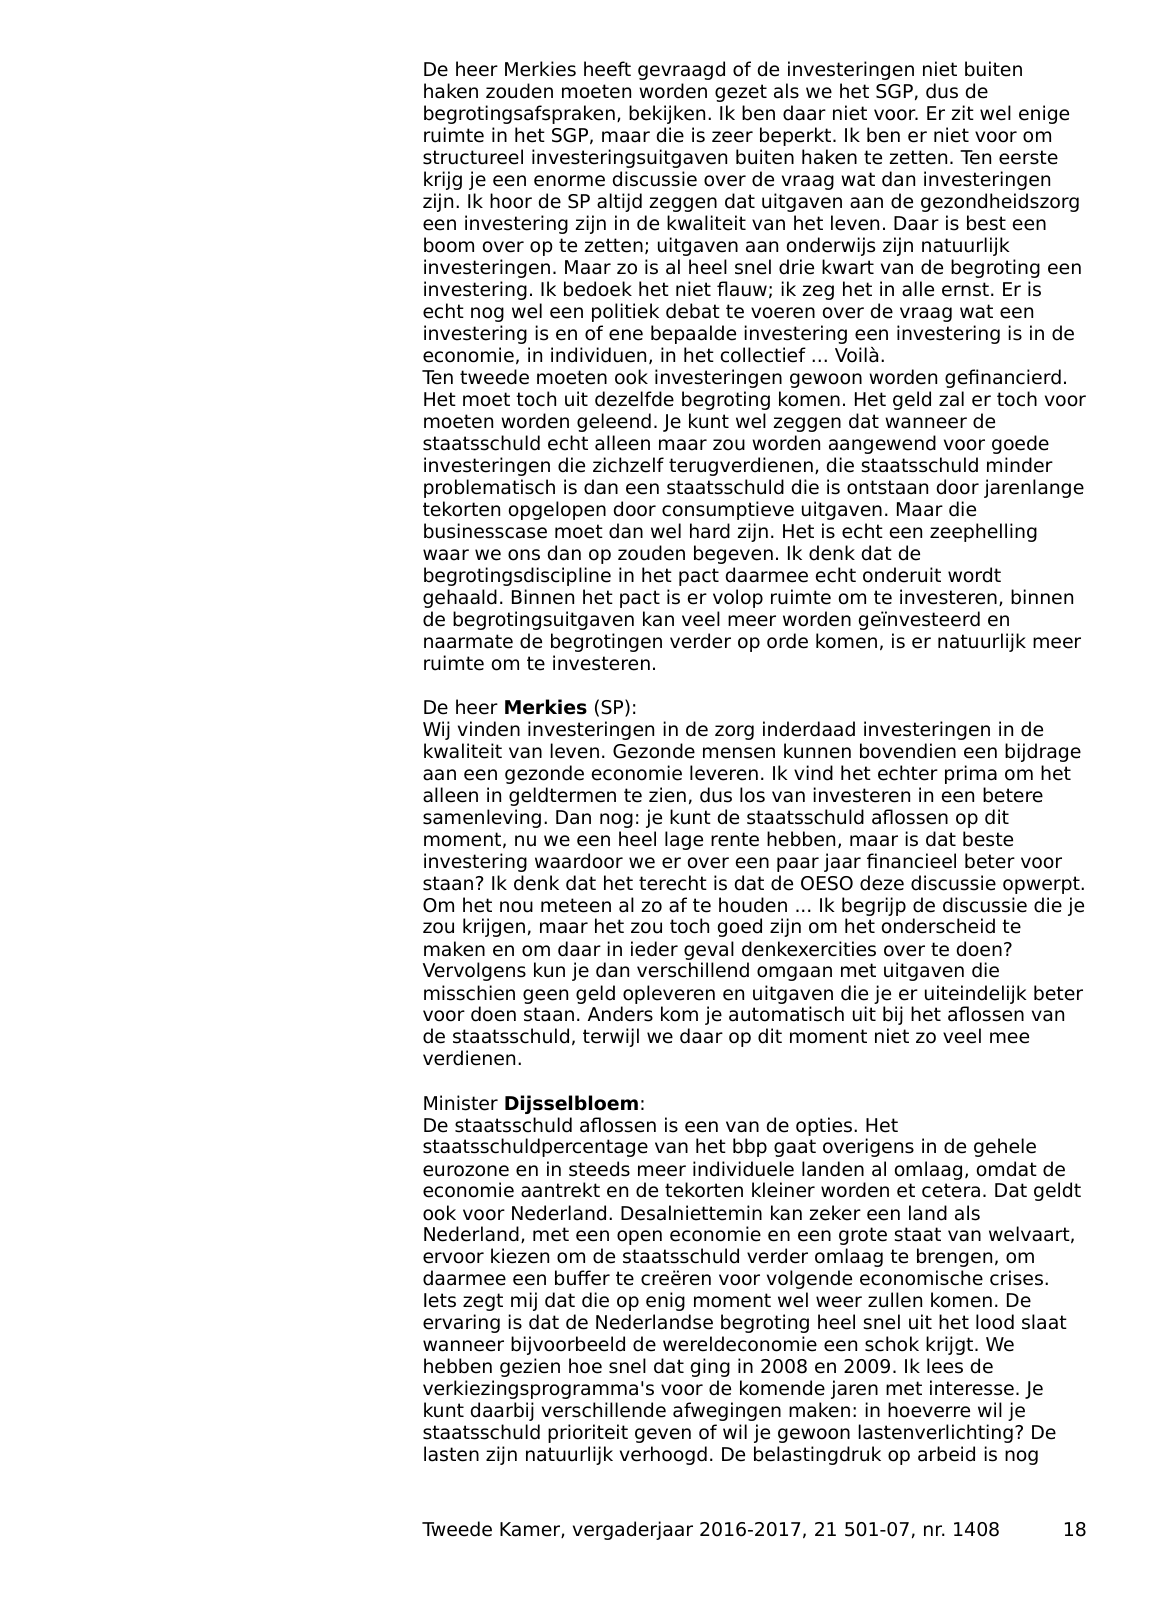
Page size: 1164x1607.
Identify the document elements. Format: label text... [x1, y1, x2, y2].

text De staatsschuld aflossen is een van de opties. Het staatsschuldpercentage van het bbp gaat overigens in de gehele eurozone en in steeds meer individuele landen al omlaag, omdat de economie aantrekt en de tekorten kleiner worden et cetera. Dat geldt ook voor Nederland. Desalniettemin kan zeker een land als Nederland, met een open economie en een grote staat van welvaart, ervoor kiezen om de staatsschuld verder omlaag te brengen, om daarmee een buffer te creëren voor volgende economische crises. Iets zegt mij dat die op enig moment wel weer zullen komen. De ervaring is dat de Nederlandse begroting heel snel uit het lood slaat wanneer bijvoorbeeld de wereldeconomie een schok krijgt. We hebben gezien hoe snel dat ging in 2008 en 2009. Ik lees de verkiezingsprogramma's voor de komende jaren met interesse. Je kunt daarbij verschillende afwegingen maken: in hoeverre wil je staatsschuld prioriteit geven of wil je gewoon lastenverlichting? De lasten zijn natuurlijk verhoogd. De belastingdruk op arbeid is nog [422, 1114, 1087, 1466]
text Minister Dijsselbloem: [422, 1092, 1087, 1114]
text Ten tweede moeten ook investeringen gewoon worden gefinancierd. Het moet toch uit dezelfde begroting komen. Het geld zal er toch voor moeten worden geleend. Je kunt wel zeggen dat wanneer de staatsschuld echt alleen maar zou worden aangewend voor goede investeringen die zichzelf terugverdienen, die staatsschuld minder problematisch is dan een staatsschuld die is ontstaan door jarenlange tekorten opgelopen door consumptieve uitgaven. Maar die businesscase moet dan wel hard zijn. Het is echt een zeephelling waar we ons dan op zouden begeven. Ik denk dat de begrotingsdiscipline in het pact daarmee echt onderuit wordt gehaald. Binnen het pact is er volop ruimte om te investeren, binnen de begrotingsuitgaven kan veel meer worden geïnvesteerd en naarmate de begrotingen verder op orde komen, is er natuurlijk meer ruimte om te investeren. [422, 367, 1087, 674]
text De heer Merkies (SP): [422, 697, 1087, 719]
text Wij vinden investeringen in de zorg inderdaad investeringen in de kwaliteit van leven. Gezonde mensen kunnen bovendien een bijdrage aan een gezonde economie leveren. Ik vind het echter prima om het alleen in geldtermen te zien, dus los van investeren in een betere samenleving. Dan nog: je kunt de staatsschuld aflossen op dit moment, nu we een heel lage rente hebben, maar is dat beste investering waardoor we er over een paar jaar financieel beter voor staan? Ik denk dat het terecht is dat de OESO deze discussie opwerpt. Om het nou meteen al zo af te houden ... Ik begrijp de discussie die je zou krijgen, maar het zou toch goed zijn om het onderscheid te maken en om daar in ieder geval denkexercities over te doen? Vervolgens kun je dan verschillend omgaan met uitgaven die misschien geen geld opleveren en uitgaven die je er uiteindelijk beter voor doen staan. Anders kom je automatisch uit bij het aflossen van de staatsschuld, terwijl we daar op dit moment niet zo veel mee verdienen. [422, 719, 1087, 1070]
text De heer Merkies heeft gevraagd of de investeringen niet buiten haken zouden moeten worden gezet als we het SGP, dus de begrotingsafspraken, bekijken. Ik ben daar niet voor. Er zit wel enige ruimte in het SGP, maar die is zeer beperkt. Ik ben er niet voor om structureel investeringsuitgaven buiten haken te zetten. Ten eerste krijg je een enorme discussie over de vraag wat dan investeringen zijn. Ik hoor de SP altijd zeggen dat uitgaven aan de gezondheidszorg een investering zijn in de kwaliteit van het leven. Daar is best een boom over op te zetten; uitgaven aan onderwijs zijn natuurlijk investeringen. Maar zo is al heel snel drie kwart van de begroting een investering. Ik bedoek het niet flauw; ik zeg het in alle ernst. Er is echt nog wel een politiek debat te voeren over de vraag wat een investering is en of ene bepaalde investering een investering is in de economie, in individuen, in het collectief ... Voilà. [422, 59, 1087, 367]
